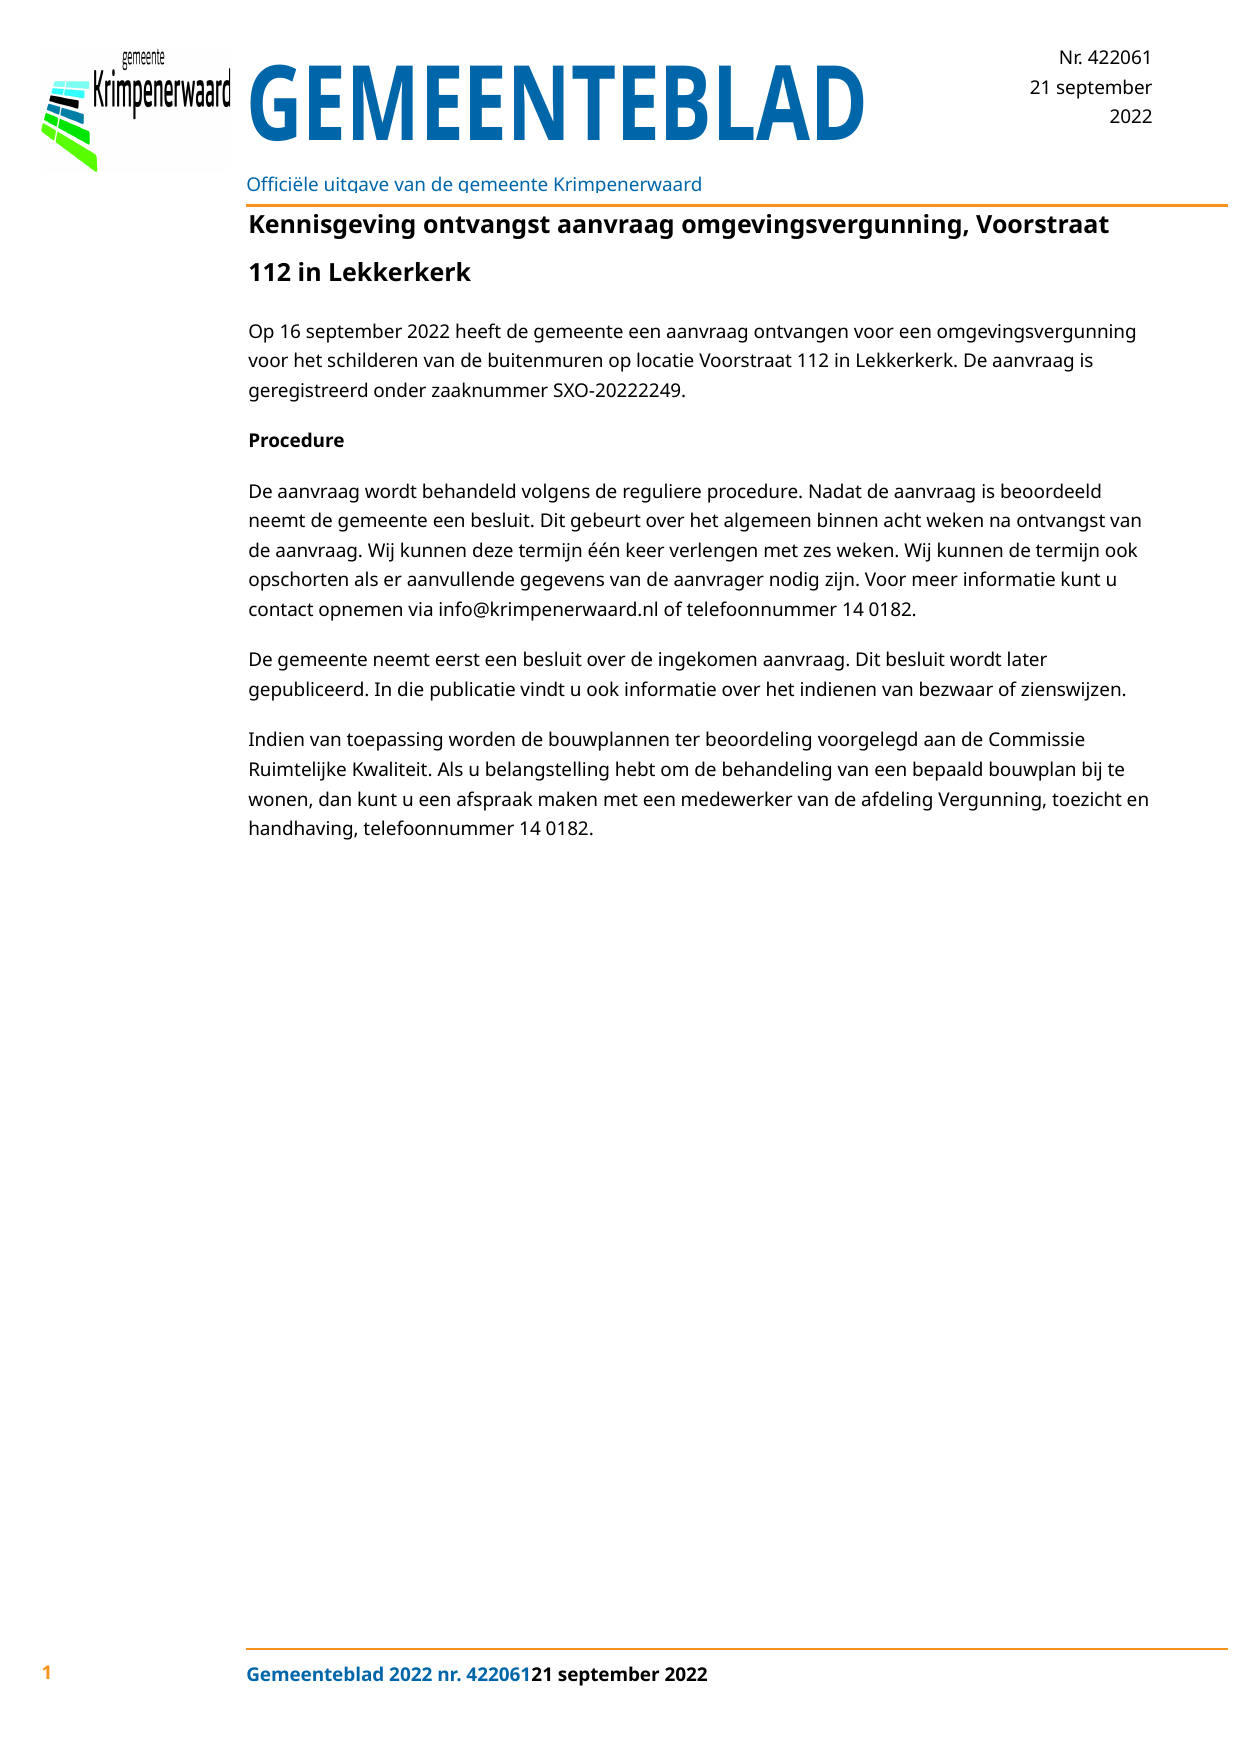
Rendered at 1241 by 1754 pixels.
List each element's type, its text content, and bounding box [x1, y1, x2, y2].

text Op 16 september 2022 heeft de gemeente een aanvraag ontvangen voor een omgevingsvergunning voor het schilderen van de buitenmuren op locatie Voorstraat 112 in Lekkerkerk. De aanvraag is geregistreerd onder zaaknummer SXO-20222249. [248, 318, 1152, 403]
picture [41, 47, 231, 172]
text Kennisgeving ontvangst aanvraag omgevingsvergunning, Voorstraat 112 in Lekkerkerk [248, 207, 1152, 288]
text Procedure [248, 427, 1152, 453]
text De aanvraag wordt behandeld volgens de reguliere procedure. Nadat de aanvraag is beoordeeld neemt de gemeente een besluit. Dit gebeurt over het algemeen binnen acht weken na ontvangst van de aanvraag. Wij kunnen deze termijn één keer verlengen met zes weken. Wij kunnen de termijn ook opschorten als er aanvullende gegevens van de aanvrager nodig zijn. Voor meer informatie kunt u contact opnemen via info@krimpenerwaard.nl of telefoonnummer 14 0182. [248, 478, 1152, 622]
text De gemeente neemt eerst een besluit over de ingekomen aanvraag. Dit besluit wordt later gepubliceerd. In die publicatie vindt u ook informatie over het indienen van bezwaar of zienswijzen. [248, 647, 1152, 702]
text Indien van toepassing worden de bouwplannen ter beoordeling voorgelegd aan de Commissie Ruimtelijke Kwaliteit. Als u belangstelling hebt om de behandeling van een bepaald bouwplan bij te wonen, dan kunt u een afspraak maken met een medewerker van de afdeling Vergunning, toezicht en handhaving, telefoonnummer 14 0182. [248, 727, 1152, 841]
